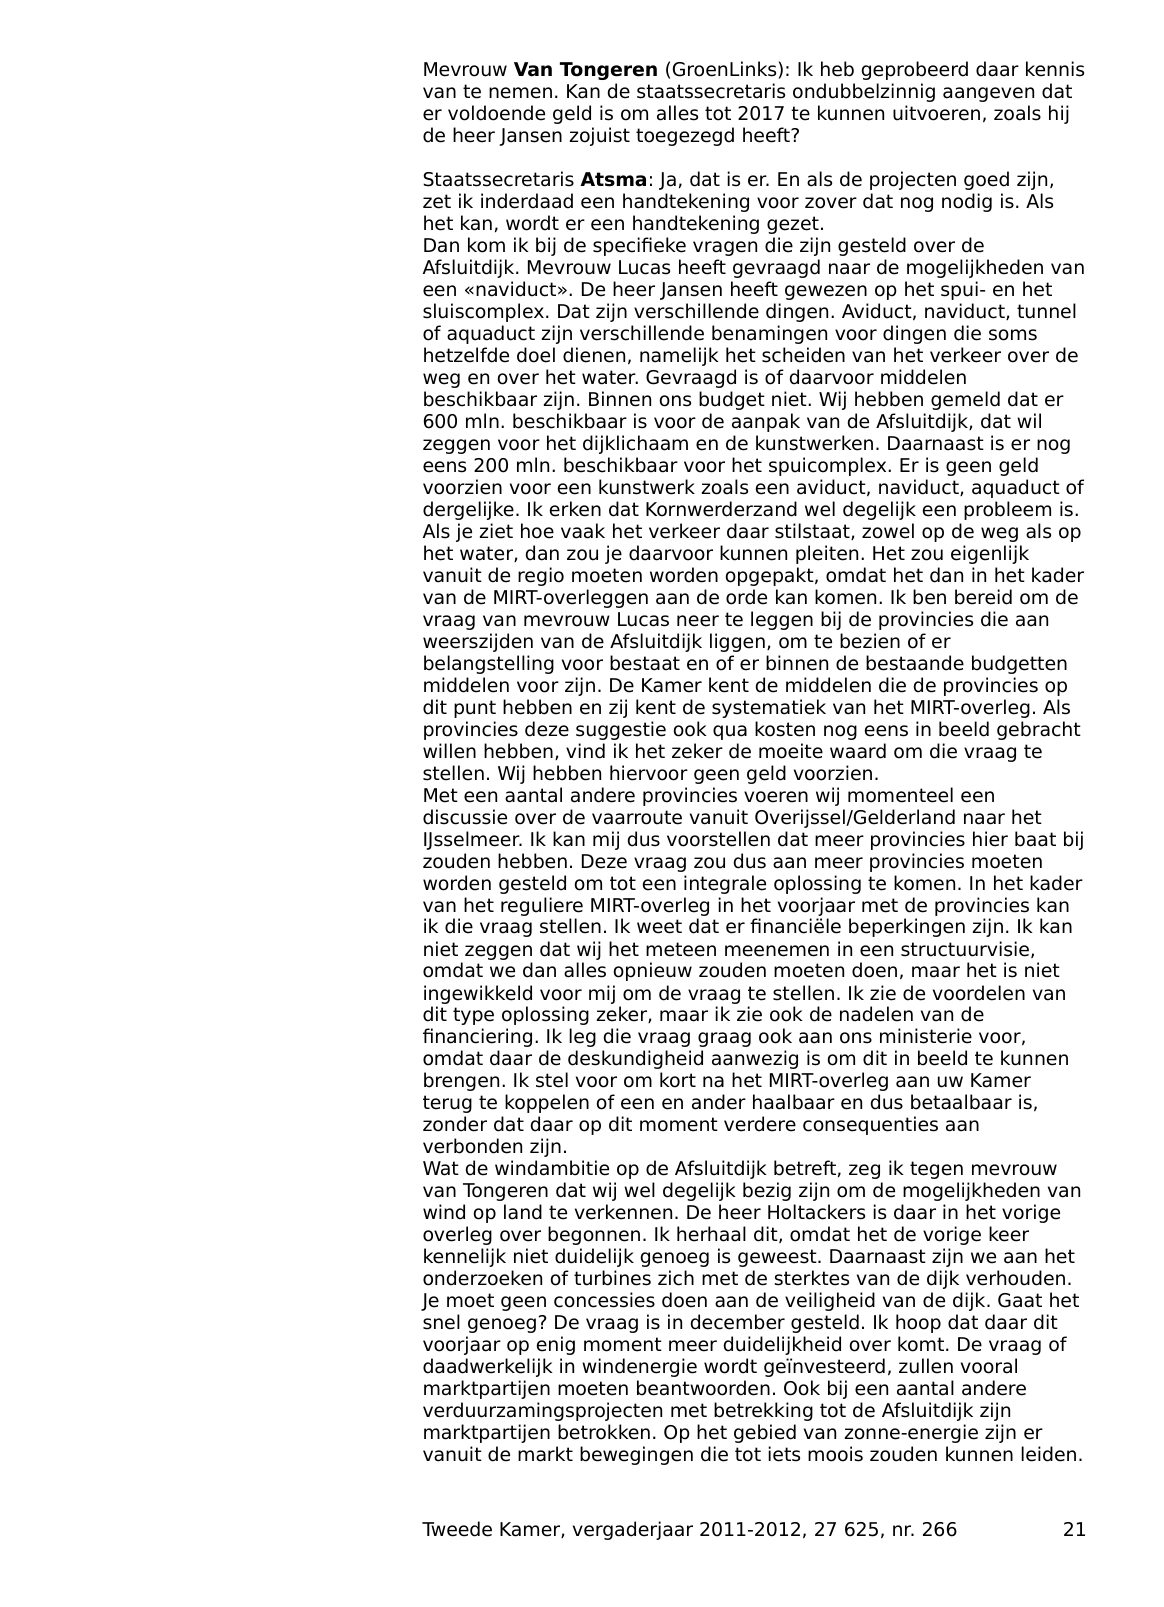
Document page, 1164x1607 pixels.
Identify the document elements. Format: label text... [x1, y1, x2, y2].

text Dan kom ik bij de specifieke vragen die zijn gesteld over de Afsluitdijk. Mevrouw Lucas heeft gevraagd naar de mogelijkheden van een «naviduct». De heer Jansen heeft gewezen op het spui- en het sluiscomplex. Dat zijn verschillende dingen. Aviduct, naviduct, tunnel of aquaduct zijn verschillende benamingen voor dingen die soms hetzelfde doel dienen, namelijk het scheiden van het verkeer over de weg en over het water. Gevraagd is of daarvoor middelen beschikbaar zijn. Binnen ons budget niet. Wij hebben gemeld dat er 600 mln. beschikbaar is voor de aanpak van de Afsluitdijk, dat wil zeggen voor het dijklichaam en de kunstwerken. Daarnaast is er nog eens 200 mln. beschikbaar voor het spuicomplex. Er is geen geld voorzien voor een kunstwerk zoals een aviduct, naviduct, aquaduct of dergelijke. Ik erken dat Kornwerderzand wel degelijk een probleem is. Als je ziet hoe vaak het verkeer daar stilstaat, zowel op de weg als op het water, dan zou je daarvoor kunnen pleiten. Het zou eigenlijk vanuit de regio moeten worden opgepakt, omdat het dan in het kader van de MIRT-overleggen aan de orde kan komen. Ik ben bereid om de vraag van mevrouw Lucas neer te leggen bij de provincies die aan weerszijden van de Afsluitdijk liggen, om te bezien of er belangstelling voor bestaat en of er binnen de bestaande budgetten middelen voor zijn. De Kamer kent de middelen die de provincies op dit punt hebben en zij kent de systematiek van het MIRT-overleg. Als provincies deze suggestie ook qua kosten nog eens in beeld gebracht willen hebben, vind ik het zeker de moeite waard om die vraag te stellen. Wij hebben hiervoor geen geld voorzien. [422, 235, 1087, 784]
text Staatssecretaris Atsma: Ja, dat is er. En als de projecten goed zijn, zet ik inderdaad een handtekening voor zover dat nog nodig is. Als het kan, wordt er een handtekening gezet. [422, 169, 1087, 235]
text Met een aantal andere provincies voeren wij momenteel een discussie over de vaarroute vanuit Overijssel/Gelderland naar het IJsselmeer. Ik kan mij dus voorstellen dat meer provincies hier baat bij zouden hebben. Deze vraag zou dus aan meer provincies moeten worden gesteld om tot een integrale oplossing te komen. In het kader van het reguliere MIRT-overleg in het voorjaar met de provincies kan ik die vraag stellen. Ik weet dat er financiële beperkingen zijn. Ik kan niet zeggen dat wij het meteen meenemen in een structuurvisie, omdat we dan alles opnieuw zouden moeten doen, maar het is niet ingewikkeld voor mij om de vraag te stellen. Ik zie de voordelen van dit type oplossing zeker, maar ik zie ook de nadelen van de financiering. Ik leg die vraag graag ook aan ons ministerie voor, omdat daar de deskundigheid aanwezig is om dit in beeld te kunnen brengen. Ik stel voor om kort na het MIRT-overleg aan uw Kamer terug te koppelen of een en ander haalbaar en dus betaalbaar is, zonder dat daar op dit moment verdere consequenties aan verbonden zijn. [422, 784, 1087, 1158]
text Wat de windambitie op de Afsluitdijk betreft, zeg ik tegen mevrouw van Tongeren dat wij wel degelijk bezig zijn om de mogelijkheden van wind op land te verkennen. De heer Holtackers is daar in het vorige overleg over begonnen. Ik herhaal dit, omdat het de vorige keer kennelijk niet duidelijk genoeg is geweest. Daarnaast zijn we aan het onderzoeken of turbines zich met de sterktes van de dijk verhouden. Je moet geen concessies doen aan de veiligheid van de dijk. Gaat het snel genoeg? De vraag is in december gesteld. Ik hoop dat daar dit voorjaar op enig moment meer duidelijkheid over komt. De vraag of daadwerkelijk in windenergie wordt geïnvesteerd, zullen vooral marktpartijen moeten beantwoorden. Ook bij een aantal andere verduurzamingsprojecten met betrekking tot de Afsluitdijk zijn marktpartijen betrokken. Op het gebied van zonne-energie zijn er vanuit de markt bewegingen die tot iets moois zouden kunnen leiden. [422, 1158, 1087, 1466]
text Mevrouw Van Tongeren (GroenLinks): Ik heb geprobeerd daar kennis van te nemen. Kan de staatssecretaris ondubbelzinnig aangeven dat er voldoende geld is om alles tot 2017 te kunnen uitvoeren, zoals hij de heer Jansen zojuist toegezegd heeft? [422, 59, 1087, 147]
